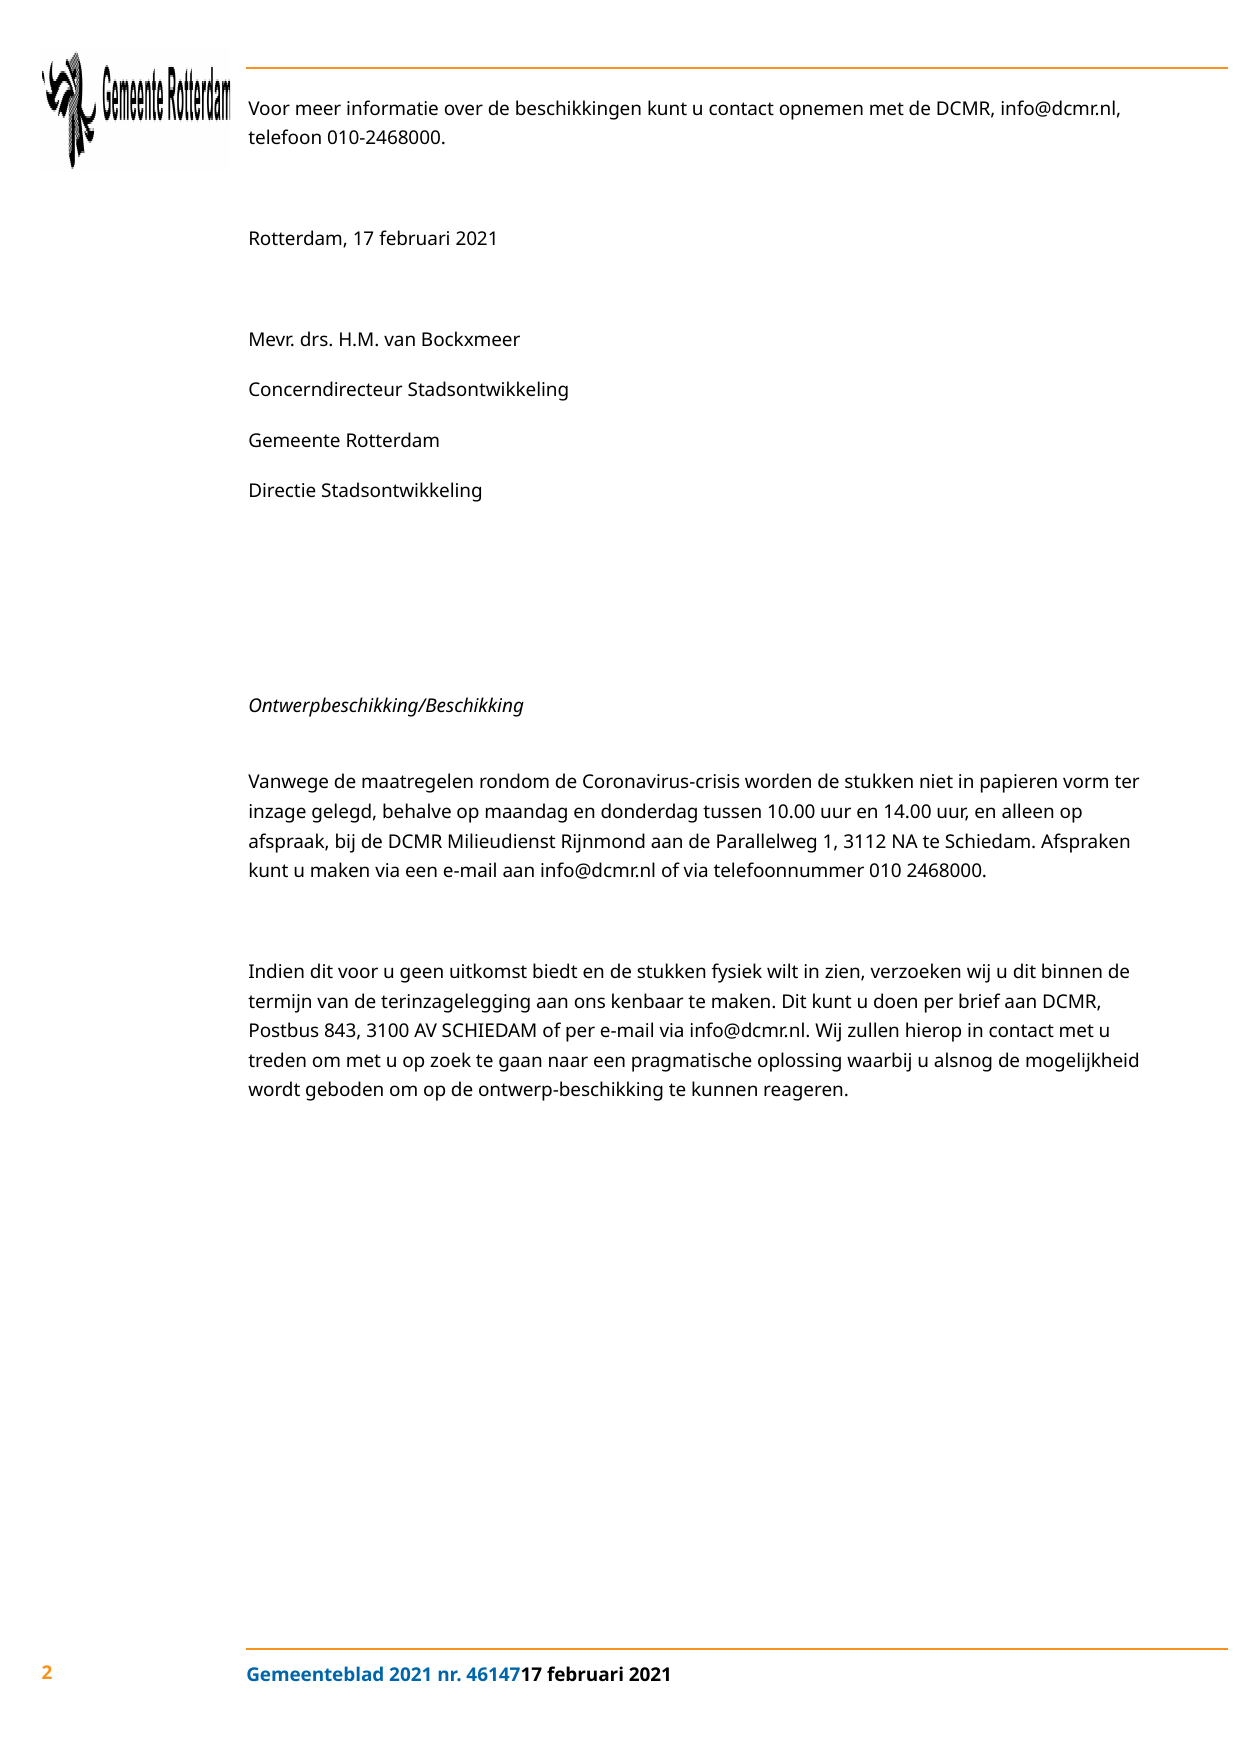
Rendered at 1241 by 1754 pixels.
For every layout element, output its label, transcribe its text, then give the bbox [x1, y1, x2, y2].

text Concerndirecteur Stadsontwikkeling [248, 376, 1152, 402]
text Vanwege de maatregelen rondom de Coronavirus-crisis worden de stukken niet in papieren vorm ter inzage gelegd, behalve op maandag en donderdag tussen 10.00 uur en 14.00 uur, en alleen op afspraak, bij de DCMR Milieudienst Rijnmond aan de Parallelweg 1, 3112 NA te Schiedam. Afspraken kunt u maken via een e-mail aan info@dcmr.nl of via telefoonnummer 010 2468000. [248, 769, 1152, 883]
text Rotterdam, 17 februari 2021 [248, 225, 1152, 251]
text Directie Stadsontwikkeling [248, 477, 1152, 503]
text Indien dit voor u geen uitkomst biedt en de stukken fysiek wilt in zien, verzoeken wij u dit binnen de termijn van de terinzagelegging aan ons kenbaar te maken. Dit kunt u doen per brief aan DCMR, Postbus 843, 3100 AV SCHIEDAM of per e-mail via info@dcmr.nl. Wij zullen hierop in contact met u treden om met u op zoek te gaan naar een pragmatische oplossing waarbij u alsnog de mogelijkheid wordt geboden om op de ontwerp-beschikking te kunnen reageren. [248, 958, 1152, 1102]
text Ontwerpbeschikking/Beschikking [248, 692, 1152, 718]
text Mevr. drs. H.M. van Bockxmeer [248, 326, 1152, 352]
text Gemeente Rotterdam [248, 427, 1152, 453]
picture [41, 47, 231, 172]
text Voor meer informatie over de beschikkingen kunt u contact opnemen met de DCMR, info@dcmr.nl, telefoon 010-2468000. [248, 95, 1152, 150]
